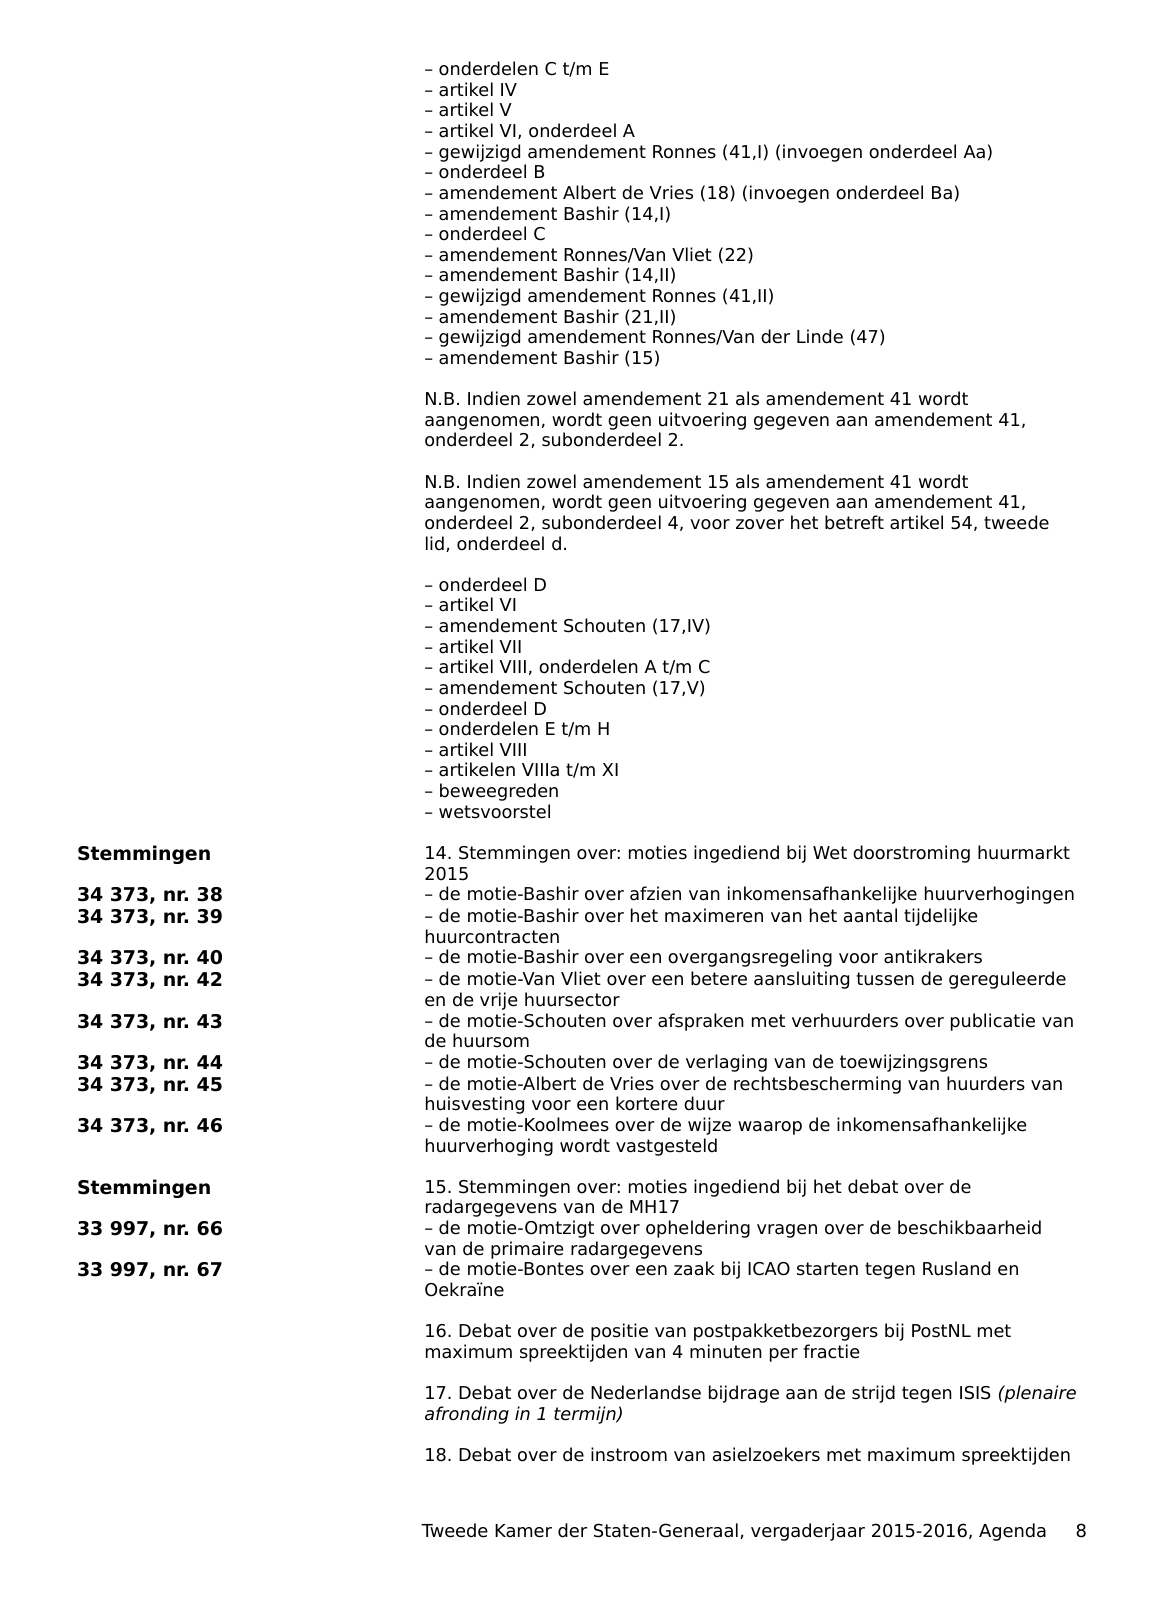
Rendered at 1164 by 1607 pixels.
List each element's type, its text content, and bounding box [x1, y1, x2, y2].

table_cell 34 373, nr. 38 [77, 884, 401, 906]
table_cell – de motie-Bashir over het maximeren van het aantal tijdelijke huurcontracten [418, 906, 1087, 947]
table_cell 33 997, nr. 67 [77, 1259, 401, 1301]
table_cell [77, 822, 401, 843]
table_cell [401, 1383, 418, 1424]
table_cell – beweegreden [418, 781, 1087, 802]
table_cell [77, 142, 401, 162]
table_cell – artikel VIII [418, 740, 1087, 760]
table_cell [401, 1259, 418, 1301]
table_cell [401, 1011, 418, 1052]
table_cell [418, 1301, 1087, 1321]
table_cell [77, 204, 401, 224]
table_cell [77, 369, 401, 389]
table_cell [418, 554, 1087, 575]
table_cell [418, 822, 1087, 843]
table_cell [401, 719, 418, 740]
table_cell [77, 389, 401, 451]
table_cell [401, 369, 418, 389]
table_cell – de motie-Albert de Vries over de rechtsbescherming van huurders van huisvesting voor een kortere duur [418, 1074, 1087, 1115]
table_cell [77, 183, 401, 203]
table_cell [77, 554, 401, 575]
table_cell [401, 616, 418, 637]
table_cell [401, 1074, 418, 1115]
table_cell N.B. Indien zowel amendement 21 als amendement 41 wordt aangenomen, wordt geen uitvoering gegeven aan amendement 41, onderdeel 2, subonderdeel 2. [418, 389, 1087, 451]
table_cell – onderdelen C t/m E [418, 59, 1087, 80]
table_cell – de motie-Schouten over afspraken met verhuurders over publicatie van de huursom [418, 1011, 1087, 1052]
table_cell – artikel V [418, 100, 1087, 121]
table_cell [401, 906, 418, 947]
table_cell 34 373, nr. 40 [77, 947, 401, 969]
table_cell [401, 451, 418, 472]
table_cell – amendement Bashir (14,II) [418, 265, 1087, 286]
table_cell [401, 637, 418, 657]
table_cell [401, 1363, 418, 1383]
table_cell [401, 472, 418, 554]
table_cell [401, 286, 418, 307]
table_cell Stemmingen [77, 843, 401, 884]
table_cell – de motie-Van Vliet over een betere aansluiting tussen de gereguleerde en de vrije huursector [418, 969, 1087, 1011]
table_cell [401, 1321, 418, 1362]
table_cell 14. Stemmingen over: moties ingediend bij Wet doorstroming huurmarkt 2015 [418, 843, 1087, 884]
table_cell – onderdeel B [418, 162, 1087, 183]
table_cell [77, 1383, 401, 1424]
table_cell 34 373, nr. 39 [77, 906, 401, 947]
table_cell [77, 121, 401, 142]
table_cell [77, 265, 401, 286]
table_cell [77, 1445, 401, 1466]
table_cell – onderdeel C [418, 224, 1087, 245]
table_cell – onderdeel D [418, 699, 1087, 719]
table_cell [401, 678, 418, 698]
table_cell [77, 327, 401, 348]
table_cell – de motie-Koolmees over de wijze waarop de inkomensafhankelijke huurverhoging wordt vastgesteld [418, 1115, 1087, 1156]
table_cell [77, 740, 401, 760]
table_cell [77, 1424, 401, 1445]
table_cell [401, 1052, 418, 1074]
table_cell [77, 1321, 401, 1362]
table_cell [401, 59, 418, 80]
table_cell – artikel VIII, onderdelen A t/m C [418, 657, 1087, 678]
table_cell [77, 162, 401, 183]
table_cell [401, 389, 418, 451]
table_cell [418, 369, 1087, 389]
table_cell [77, 719, 401, 740]
table_cell N.B. Indien zowel amendement 15 als amendement 41 wordt aangenomen, wordt geen uitvoering gegeven aan amendement 41, onderdeel 2, subonderdeel 4, voor zover het betreft artikel 54, tweede lid, onderdeel d. [418, 472, 1087, 554]
table_cell – artikel VI [418, 595, 1087, 616]
table_cell [77, 59, 401, 80]
table_cell – de motie-Schouten over de verlaging van de toewijzingsgrens [418, 1052, 1087, 1074]
table_cell [401, 781, 418, 802]
table_cell – amendement Schouten (17,IV) [418, 616, 1087, 637]
table_cell – de motie-Bashir over afzien van inkomensafhankelijke huurverhogingen [418, 884, 1087, 906]
table_cell [77, 245, 401, 265]
table_cell [77, 286, 401, 307]
table_cell – artikel VII [418, 637, 1087, 657]
table_cell [401, 1218, 418, 1259]
table_cell [77, 781, 401, 802]
table_cell [401, 760, 418, 781]
table_cell [401, 595, 418, 616]
table_cell 34 373, nr. 44 [77, 1052, 401, 1074]
table_cell Stemmingen [77, 1177, 401, 1218]
table_cell [77, 224, 401, 245]
table_cell [418, 451, 1087, 472]
table_cell [77, 637, 401, 657]
table_cell 17. Debat over de Nederlandse bijdrage aan de strijd tegen ISIS (plenaire afronding in 1 termijn) [418, 1383, 1087, 1424]
table_cell [401, 162, 418, 183]
table_cell – artikelen VIIIa t/m XI [418, 760, 1087, 781]
table_cell [401, 142, 418, 162]
table_cell [77, 699, 401, 719]
table_cell [401, 307, 418, 327]
table_cell – artikel VI, onderdeel A [418, 121, 1087, 142]
table_cell [401, 884, 418, 906]
table_cell [77, 802, 401, 822]
table_cell [77, 80, 401, 100]
table_cell – amendement Ronnes/Van Vliet (22) [418, 245, 1087, 265]
table_cell [418, 1424, 1087, 1445]
table_cell [401, 183, 418, 203]
table_cell [77, 307, 401, 327]
table_cell 34 373, nr. 46 [77, 1115, 401, 1156]
table_cell [401, 1424, 418, 1445]
table_cell [401, 969, 418, 1011]
table_cell – onderdelen E t/m H [418, 719, 1087, 740]
table_cell – artikel IV [418, 80, 1087, 100]
table_cell [401, 224, 418, 245]
table_cell [401, 100, 418, 121]
table_cell – amendement Schouten (17,V) [418, 678, 1087, 698]
table_cell [401, 121, 418, 142]
table_cell [77, 657, 401, 678]
table_cell [401, 1177, 418, 1218]
table_cell – amendement Albert de Vries (18) (invoegen onderdeel Ba) [418, 183, 1087, 203]
table_cell [77, 575, 401, 595]
table_cell – gewijzigd amendement Ronnes/Van der Linde (47) [418, 327, 1087, 348]
table_cell [418, 1363, 1087, 1383]
table_cell [401, 843, 418, 884]
table_cell [77, 348, 401, 368]
table_cell [401, 327, 418, 348]
table_cell – onderdeel D [418, 575, 1087, 595]
table_cell [401, 657, 418, 678]
table_cell [77, 678, 401, 698]
table_cell 33 997, nr. 66 [77, 1218, 401, 1259]
table_cell [418, 1156, 1087, 1177]
table_cell – amendement Bashir (21,II) [418, 307, 1087, 327]
table_cell – amendement Bashir (14,I) [418, 204, 1087, 224]
table_cell [401, 1301, 418, 1321]
table_cell [77, 595, 401, 616]
table_cell 15. Stemmingen over: moties ingediend bij het debat over de radargegevens van de MH17 [418, 1177, 1087, 1218]
table_cell 34 373, nr. 43 [77, 1011, 401, 1052]
table_cell 34 373, nr. 42 [77, 969, 401, 1011]
table_cell [77, 472, 401, 554]
table_cell [401, 802, 418, 822]
table_cell [77, 616, 401, 637]
table_cell – amendement Bashir (15) [418, 348, 1087, 368]
table_cell [77, 1156, 401, 1177]
table_cell [401, 1115, 418, 1156]
table_cell [77, 100, 401, 121]
table_cell [401, 204, 418, 224]
table_cell [401, 265, 418, 286]
table_cell – gewijzigd amendement Ronnes (41,II) [418, 286, 1087, 307]
table_cell [401, 740, 418, 760]
table_cell [77, 1301, 401, 1321]
table_cell [401, 80, 418, 100]
table_cell [401, 1156, 418, 1177]
table_cell [401, 1445, 418, 1466]
table_cell [401, 554, 418, 575]
table_cell 18. Debat over de instroom van asielzoekers met maximum spreektijden [418, 1445, 1087, 1466]
table_cell 16. Debat over de positie van postpakketbezorgers bij PostNL met maximum spreektijden van 4 minuten per fractie [418, 1321, 1087, 1362]
table_cell [401, 575, 418, 595]
table_cell – de motie-Bashir over een overgangsregeling voor antikrakers [418, 947, 1087, 969]
table_cell [77, 451, 401, 472]
table_cell – gewijzigd amendement Ronnes (41,I) (invoegen onderdeel Aa) [418, 142, 1087, 162]
table_cell – wetsvoorstel [418, 802, 1087, 822]
table_cell [401, 947, 418, 969]
table_cell [401, 822, 418, 843]
table_cell 34 373, nr. 45 [77, 1074, 401, 1115]
table_cell [401, 699, 418, 719]
table_cell [401, 245, 418, 265]
table_cell [401, 348, 418, 368]
table_cell [77, 1363, 401, 1383]
table_cell [77, 760, 401, 781]
table_cell – de motie-Bontes over een zaak bij ICAO starten tegen Rusland en Oekraïne [418, 1259, 1087, 1301]
table_cell – de motie-Omtzigt over opheldering vragen over de beschikbaarheid van de primaire radargegevens [418, 1218, 1087, 1259]
